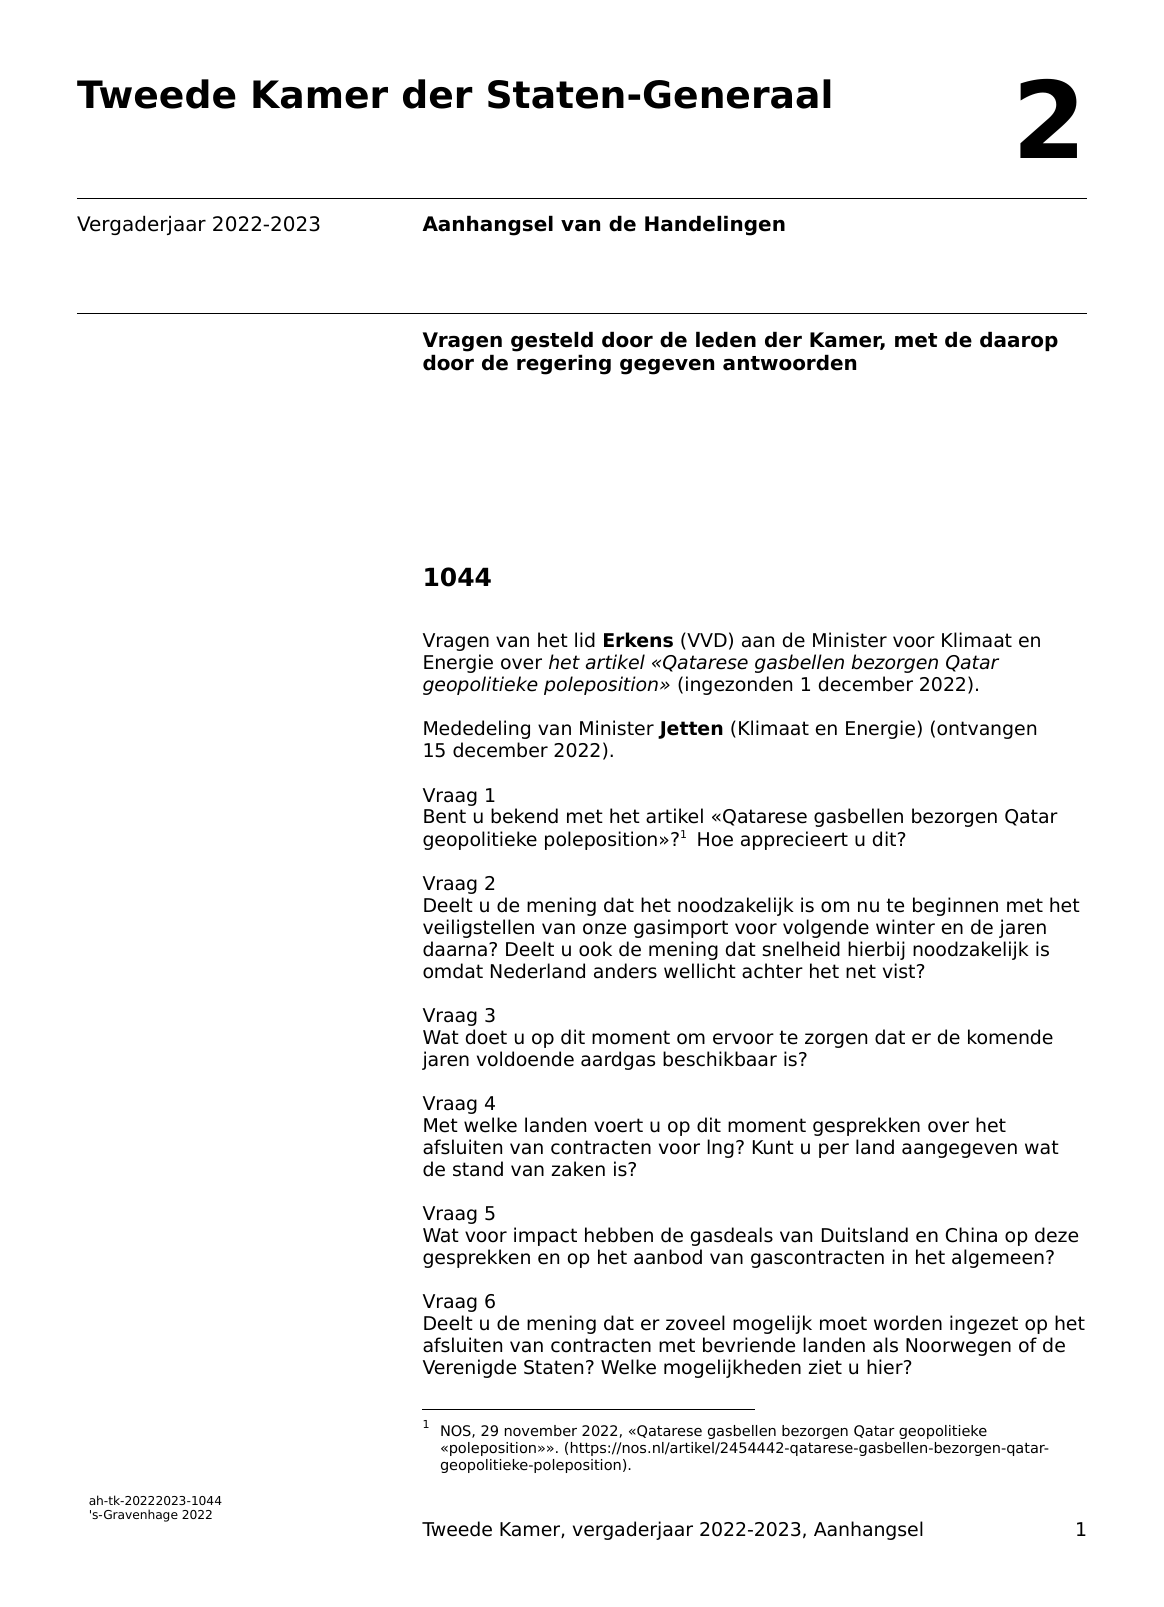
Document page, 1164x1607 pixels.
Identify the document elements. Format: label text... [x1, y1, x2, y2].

text 's-Gravenhage 2022 [88, 1508, 323, 1522]
table_header 2 [886, 59, 1087, 198]
text Vragen van het lid Erkens (VVD) aan de Minister voor Klimaat en Energie over het artikel «Qatarese gasbellen bezorgen Qatar geopolitieke poleposition» (ingezonden 1 december 2022). [422, 630, 1087, 696]
text Vraag 4 [422, 1093, 1087, 1115]
text Vraag 3 [422, 1005, 1087, 1027]
table_cell Vragen gesteld door de leden der Kamer, met de daarop door de regering gegeven antwoorden [422, 314, 1087, 375]
text 1044 [422, 563, 1087, 592]
text Met welke landen voert u op dit moment gesprekken over het afsluiten van contracten voor lng? Kunt u per land aangegeven wat de stand van zaken is? [422, 1115, 1087, 1181]
text NOS, 29 november 2022, «Qatarese gasbellen bezorgen Qatar geopolitieke «poleposition»». (https://nos.nl/artikel/2454442-qatarese-gasbellen-bezorgen-qatar-geopolitieke-poleposition). [422, 1418, 1087, 1474]
table_cell [77, 314, 422, 375]
text Vraag 2 [422, 873, 1087, 894]
text Deelt u de mening dat er zoveel mogelijk moet worden ingezet op het afsluiten van contracten met bevriende landen als Noorwegen of de Verenigde Staten? Welke mogelijkheden ziet u hier? [422, 1313, 1087, 1379]
table_header Tweede Kamer der Staten-Generaal [77, 59, 886, 198]
table_cell Aanhangsel van de Handelingen [422, 199, 1087, 313]
text Vraag 6 [422, 1291, 1087, 1313]
text ah-tk-20222023-1044 [88, 1494, 323, 1508]
text Bent u bekend met het artikel «Qatarese gasbellen bezorgen Qatar geopolitieke poleposition»? Hoe apprecieert u dit? [422, 806, 1087, 850]
text Wat voor impact hebben de gasdeals van Duitsland en China op deze gesprekken en op het aanbod van gascontracten in het algemeen? [422, 1225, 1087, 1269]
text Vraag 1 [422, 784, 1087, 806]
text Mededeling van Minister Jetten (Klimaat en Energie) (ontvangen 15 december 2022). [422, 718, 1087, 762]
text Vraag 5 [422, 1203, 1087, 1225]
text Deelt u de mening dat het noodzakelijk is om nu te beginnen met het veiligstellen van onze gasimport voor volgende winter en de jaren daarna? Deelt u ook de mening dat snelheid hierbij noodzakelijk is omdat Nederland anders wellicht achter het net vist? [422, 894, 1087, 982]
table_cell Vergaderjaar 2022-2023 [77, 199, 422, 313]
text Wat doet u op dit moment om ervoor te zorgen dat er de komende jaren voldoende aardgas beschikbaar is? [422, 1027, 1087, 1071]
